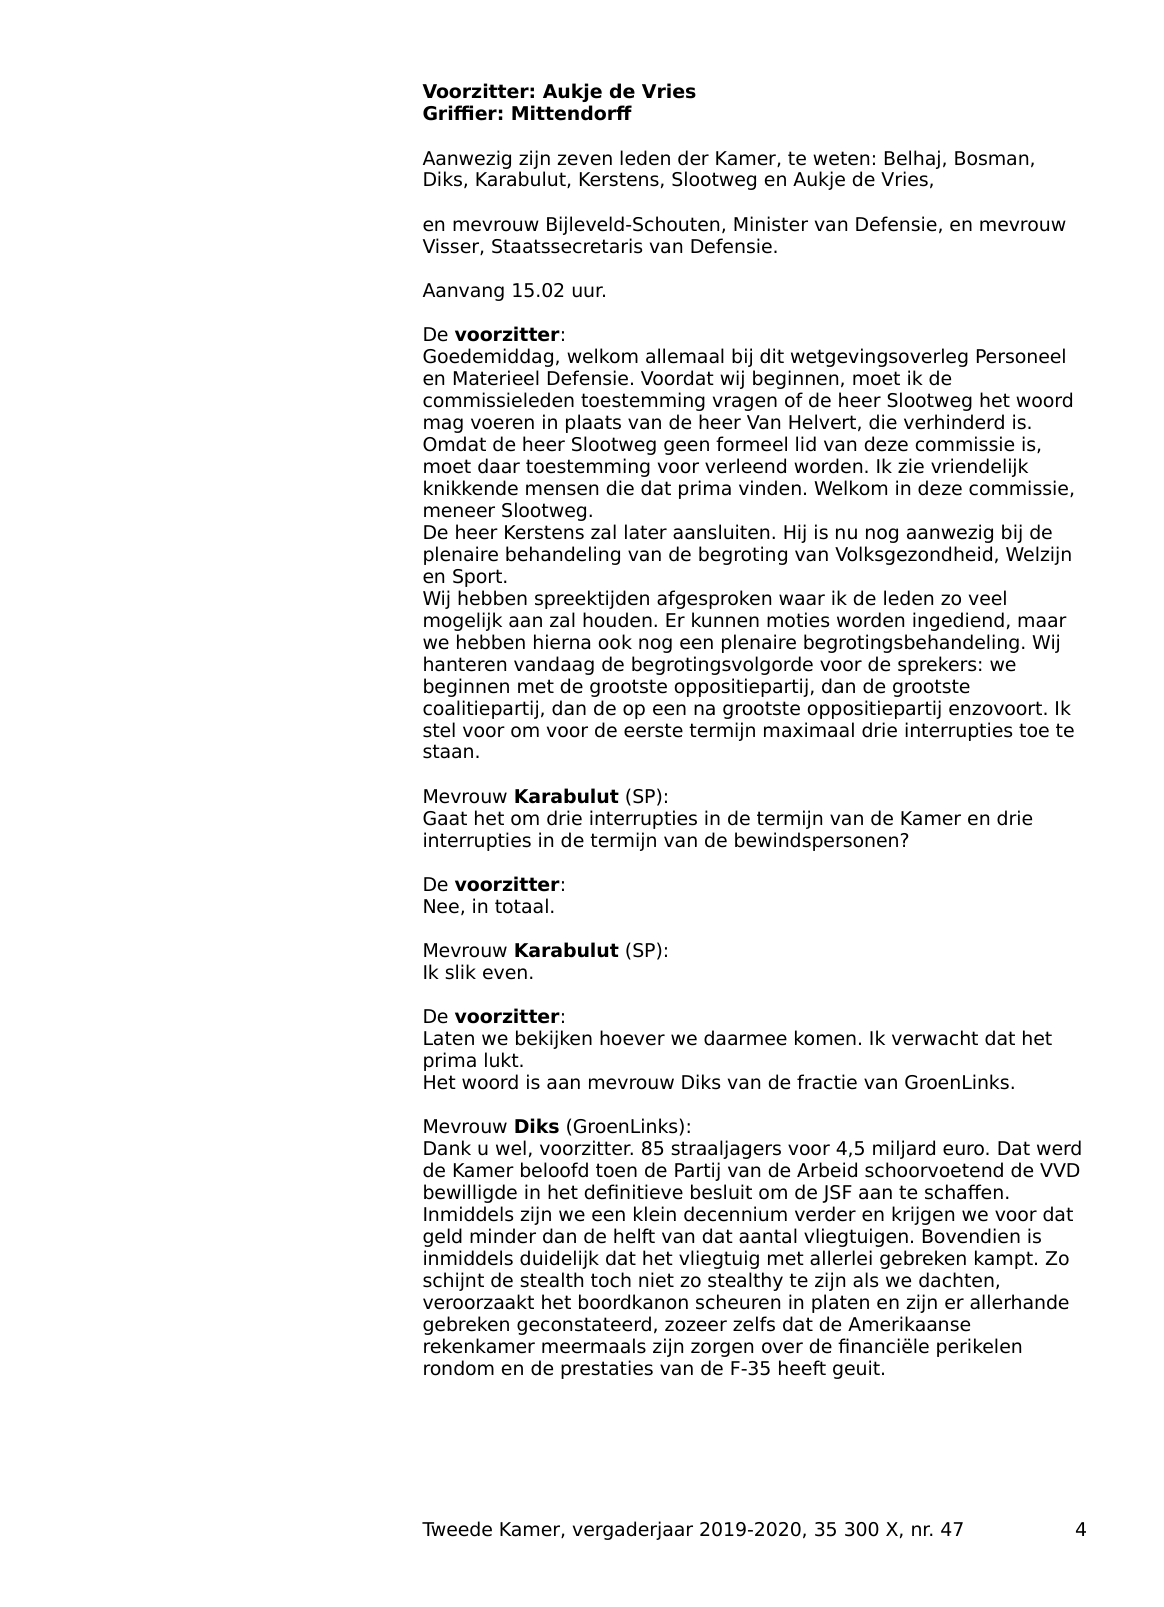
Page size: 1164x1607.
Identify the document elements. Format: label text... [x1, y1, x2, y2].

text Nee, in totaal. [422, 896, 1087, 918]
text Griffier: Mittendorff [422, 103, 1087, 125]
text Voorzitter: Aukje de Vries [422, 81, 1087, 103]
text Goedemiddag, welkom allemaal bij dit wetgevingsoverleg Personeel en Materieel Defensie. Voordat wij beginnen, moet ik de commissieleden toestemming vragen of de heer Slootweg het woord mag voeren in plaats van de heer Van Helvert, die verhinderd is. Omdat de heer Slootweg geen formeel lid van deze commissie is, moet daar toestemming voor verleend worden. Ik zie vriendelijk knikkende mensen die dat prima vinden. Welkom in deze commissie, meneer Slootweg. [422, 346, 1087, 522]
text Laten we bekijken hoever we daarmee komen. Ik verwacht dat het prima lukt. [422, 1028, 1087, 1072]
text Aanwezig zijn zeven leden der Kamer, te weten: Belhaj, Bosman, Diks, Karabulut, Kerstens, Slootweg en Aukje de Vries, [422, 147, 1087, 191]
text Ik slik even. [422, 962, 1087, 984]
text Wij hebben spreektijden afgesproken waar ik de leden zo veel mogelijk aan zal houden. Er kunnen moties worden ingediend, maar we hebben hierna ook nog een plenaire begrotingsbehandeling. Wij hanteren vandaag de begrotingsvolgorde voor de sprekers: we beginnen met de grootste oppositiepartij, dan de grootste coalitiepartij, dan de op een na grootste oppositiepartij enzovoort. Ik stel voor om voor de eerste termijn maximaal drie interrupties toe te staan. [422, 588, 1087, 763]
text Aanvang 15.02 uur. [422, 280, 1087, 302]
text en mevrouw Bijleveld-Schouten, Minister van Defensie, en mevrouw Visser, Staatssecretaris van Defensie. [422, 213, 1087, 257]
text Het woord is aan mevrouw Diks van de fractie van GroenLinks. [422, 1072, 1087, 1094]
text Mevrouw Karabulut (SP): [422, 940, 1087, 962]
text Mevrouw Diks (GroenLinks): [422, 1116, 1087, 1138]
text Gaat het om drie interrupties in de termijn van de Kamer en drie interrupties in de termijn van de bewindspersonen? [422, 808, 1087, 852]
text De voorzitter: [422, 324, 1087, 346]
text Dank u wel, voorzitter. 85 straaljagers voor 4,5 miljard euro. Dat werd de Kamer beloofd toen de Partij van de Arbeid schoorvoetend de VVD bewilligde in het definitieve besluit om de JSF aan te schaffen. Inmiddels zijn we een klein decennium verder en krijgen we voor dat geld minder dan de helft van dat aantal vliegtuigen. Bovendien is inmiddels duidelijk dat het vliegtuig met allerlei gebreken kampt. Zo schijnt de stealth toch niet zo stealthy te zijn als we dachten, veroorzaakt het boordkanon scheuren in platen en zijn er allerhande gebreken geconstateerd, zozeer zelfs dat de Amerikaanse rekenkamer meermaals zijn zorgen over de financiële perikelen rondom en de prestaties van de F-35 heeft geuit. [422, 1138, 1087, 1380]
text De voorzitter: [422, 1006, 1087, 1028]
text De voorzitter: [422, 874, 1087, 896]
text De heer Kerstens zal later aansluiten. Hij is nu nog aanwezig bij de plenaire behandeling van de begroting van Volksgezondheid, Welzijn en Sport. [422, 522, 1087, 588]
text Mevrouw Karabulut (SP): [422, 786, 1087, 808]
